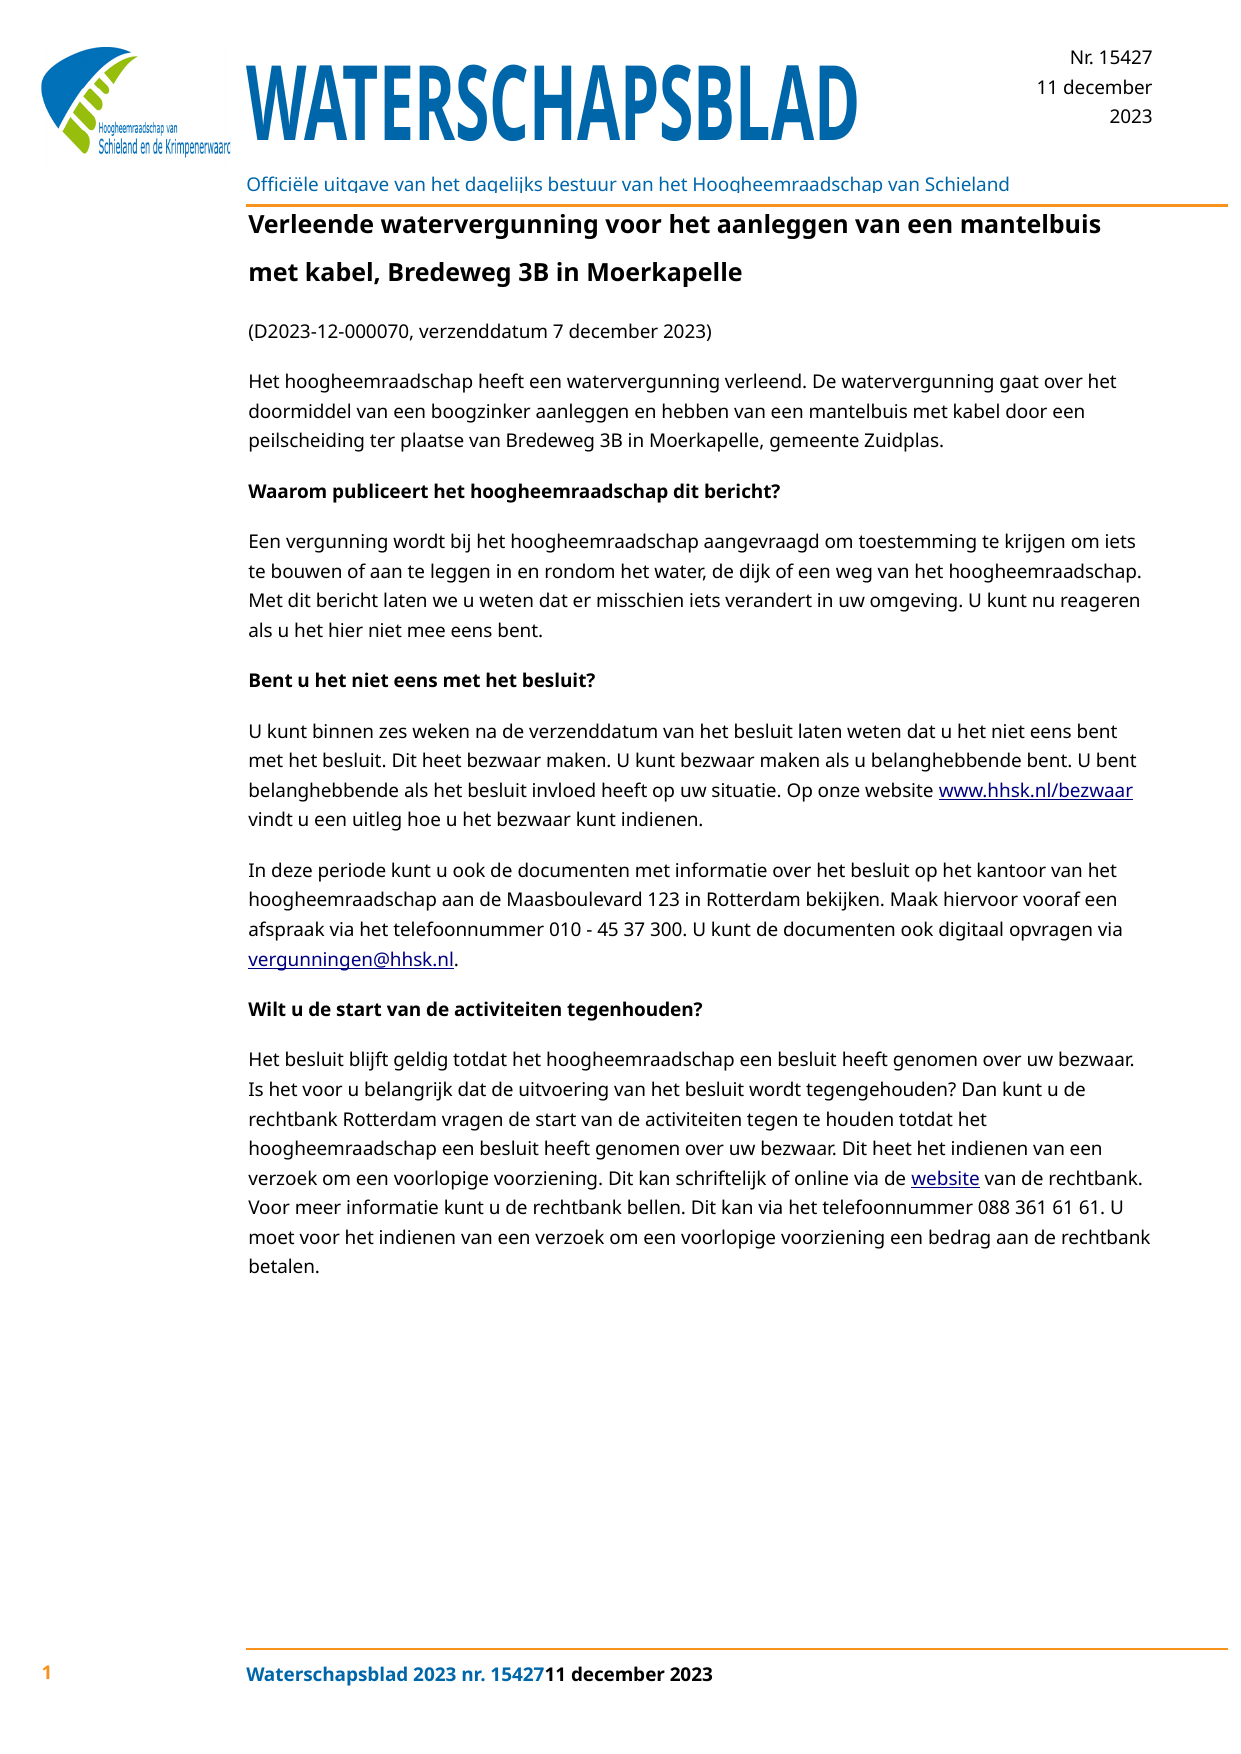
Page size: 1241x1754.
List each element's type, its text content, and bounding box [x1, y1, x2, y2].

text U kunt binnen zes weken na de verzenddatum van het besluit laten weten dat u het niet eens bent met het besluit. Dit heet bezwaar maken. U kunt bezwaar maken als u belanghebbende bent. U bent belanghebbende als het besluit invloed heeft op uw situatie. Op onze website www.hhsk.nl/bezwaar vindt u een uitleg hoe u het bezwaar kunt indienen. [248, 718, 1152, 832]
text In deze periode kunt u ook de documenten met informatie over het besluit op het kantoor van het hoogheemraadschap aan de Maasboulevard 123 in Rotterdam bekijken. Maak hiervoor vooraf een afspraak via het telefoonnummer 010 - 45 37 300. U kunt de documenten ook digitaal opvragen via vergunningen@hhsk.nl. [248, 857, 1152, 972]
text Wilt u de start van de activiteiten tegenhouden? [248, 996, 1152, 1022]
picture [41, 47, 231, 172]
text Verleende watervergunning voor het aanleggen van een mantelbuis met kabel, Bredeweg 3B in Moerkapelle [248, 207, 1152, 288]
text Waarom publiceert het hoogheemraadschap dit bericht? [248, 478, 1152, 504]
text Het besluit blijft geldig totdat het hoogheemraadschap een besluit heeft genomen over uw bezwaar. Is het voor u belangrijk dat de uitvoering van het besluit wordt tegengehouden? Dan kunt u de rechtbank Rotterdam vragen de start van de activiteiten tegen te houden totdat het hoogheemraadschap een besluit heeft genomen over uw bezwaar. Dit heet het indienen van een verzoek om een voorlopige voorziening. Dit kan schriftelijk of online via de website van de rechtbank. Voor meer informatie kunt u de rechtbank bellen. Dit kan via het telefoonnummer 088 361 61 61. U moet voor het indienen van een verzoek om een voorlopige voorziening een bedrag aan de rechtbank betalen. [248, 1047, 1152, 1279]
text Het hoogheemraadschap heeft een watervergunning verleend. De watervergunning gaat over het doormiddel van een boogzinker aanleggen en hebben van een mantelbuis met kabel door een peilscheiding ter plaatse van Bredeweg 3B in Moerkapelle, gemeente Zuidplas. [248, 368, 1152, 453]
text Bent u het niet eens met het besluit? [248, 667, 1152, 693]
text Een vergunning wordt bij het hoogheemraadschap aangevraagd om toestemming te krijgen om iets te bouwen of aan te leggen in en rondom het water, de dijk of een weg van het hoogheemraadschap. Met dit bericht laten we u weten dat er misschien iets verandert in uw omgeving. U kunt nu reageren als u het hier niet mee eens bent. [248, 528, 1152, 643]
text (D2023-12-000070, verzenddatum 7 december 2023) [248, 318, 1152, 344]
